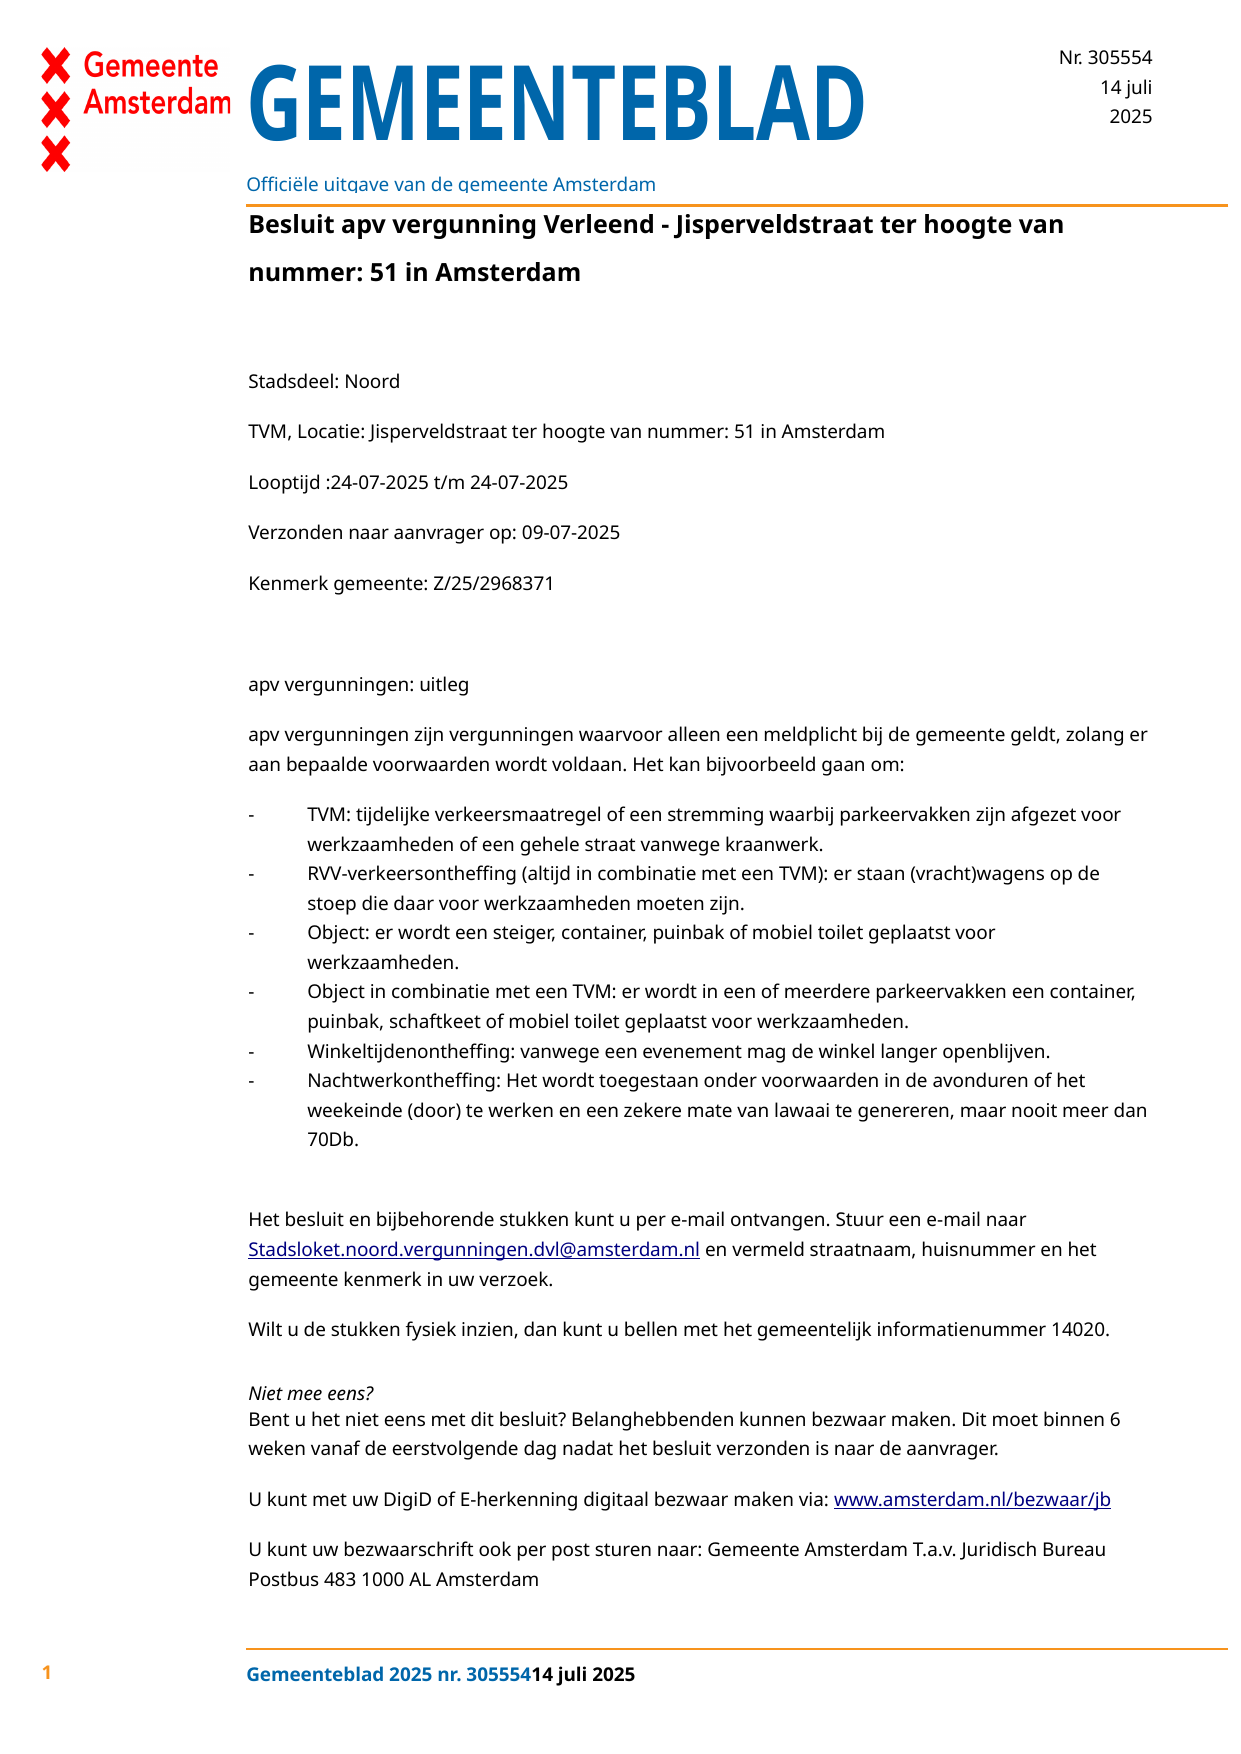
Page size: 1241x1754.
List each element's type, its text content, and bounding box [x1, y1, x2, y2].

text Bent u het niet eens met dit besluit? Belanghebbenden kunnen bezwaar maken. Dit moet binnen 6 weken vanaf de eerstvolgende dag nadat het besluit verzonden is naar de aanvrager. [248, 1406, 1152, 1461]
text Niet mee eens? [248, 1380, 1152, 1406]
text Looptijd :24-07-2025 t/m 24-07-2025 [248, 469, 1152, 495]
list Object in combinatie met een TVM: er wordt in een of meerdere parkeervakken een container, puinbak, schaftkeet of mobiel toilet geplaatst voor werkzaamheden. [248, 979, 1152, 1034]
text TVM, Locatie: Jisperveldstraat ter hoogte van nummer: 51 in Amsterdam [248, 419, 1152, 444]
text Het besluit en bijbehorende stukken kunt u per e-mail ontvangen. Stuur een e-mail naar Stadsloket.noord.vergunningen.dvl@amsterdam.nl en vermeld straatnaam, huisnummer en het gemeente kenmerk in uw verzoek. [248, 1207, 1152, 1292]
text Kenmerk gemeente: Z/25/2968371 [248, 570, 1152, 596]
text Stadsdeel: Noord [248, 368, 1152, 394]
text Verzonden naar aanvrager op: 09-07-2025 [248, 519, 1152, 545]
list Nachtwerkontheffing: Het wordt toegestaan onder voorwaarden in de avonduren of het weekeinde (door) te werken en een zekere mate van lawaai te genereren, maar nooit meer dan 70Db. [248, 1067, 1152, 1152]
picture [41, 47, 231, 172]
text apv vergunningen zijn vergunningen waarvoor alleen een meldplicht bij de gemeente geldt, zolang er aan bepaalde voorwaarden wordt voldaan. Het kan bijvoorbeeld gaan om: [248, 721, 1152, 777]
list Object: er wordt een steiger, container, puinbak of mobiel toilet geplaatst voor werkzaamheden. [248, 919, 1152, 975]
list RVV-verkeersontheffing (altijd in combinatie met een TVM): er staan (vracht)wagens op de stoep die daar voor werkzaamheden moeten zijn. [248, 860, 1152, 916]
list Winkeltijdenontheffing: vanwege een evenement mag de winkel langer openblijven. [248, 1038, 1152, 1064]
text Besluit apv vergunning Verleend - Jisperveldstraat ter hoogte van nummer: 51 in Amsterdam [248, 207, 1152, 288]
text U kunt met uw DigiD of E-herkenning digitaal bezwaar maken via: www.amsterdam.nl/bezwaar/jb [248, 1486, 1152, 1512]
text apv vergunningen: uitleg [248, 671, 1152, 697]
text Wilt u de stukken fysiek inzien, dan kunt u bellen met het gemeentelijk informatienummer 14020. [248, 1316, 1152, 1342]
list TVM: tijdelijke verkeersmaatregel of een stremming waarbij parkeervakken zijn afgezet voor werkzaamheden of een gehele straat vanwege kraanwerk. [248, 801, 1152, 857]
text U kunt uw bezwaarschrift ook per post sturen naar: Gemeente Amsterdam T.a.v. Juridisch Bureau Postbus 483 1000 AL Amsterdam [248, 1536, 1152, 1592]
